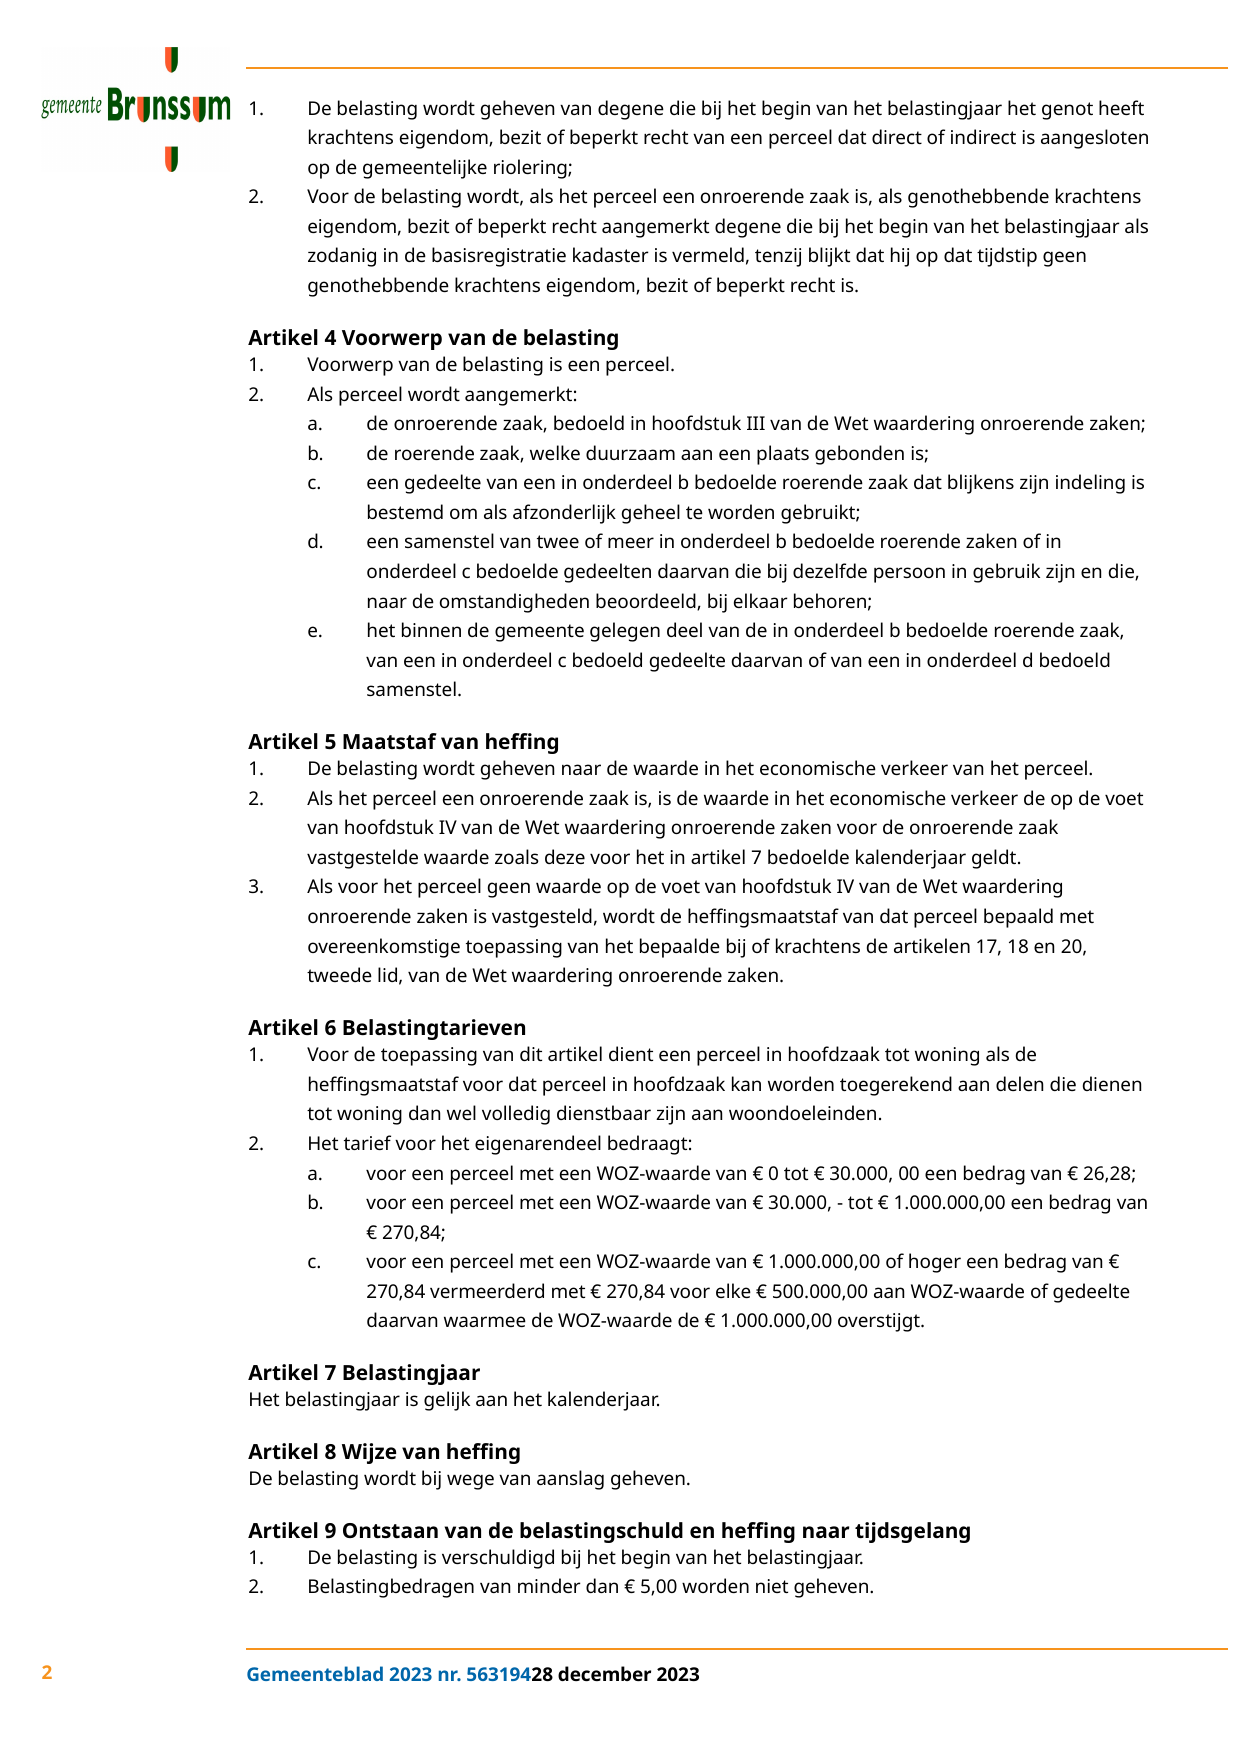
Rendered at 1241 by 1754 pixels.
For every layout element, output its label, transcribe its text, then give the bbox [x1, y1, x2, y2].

list De belasting is verschuldigd bij het begin van het belastingjaar. [248, 1544, 1152, 1570]
list de onroerende zaak, bedoeld in hoofdstuk III van de Wet waardering onroerende zaken; [307, 410, 1152, 436]
list De belasting wordt geheven naar de waarde in het economische verkeer van het perceel. [248, 755, 1152, 781]
text De belasting wordt bij wege van aanslag geheven. [248, 1465, 1152, 1491]
text Artikel 4 Voorwerp van de belasting [248, 323, 1152, 351]
list Voorwerp van de belasting is een perceel. [248, 351, 1152, 377]
list Voor de belasting wordt, als het perceel een onroerende zaak is, als genothebbende krachtens eigendom, bezit of beperkt recht aangemerkt degene die bij het begin van het belastingjaar als zodanig in de basisregistratie kadaster is vermeld, tenzij blijkt dat hij op dat tijdstip geen genothebbende krachtens eigendom, bezit of beperkt recht is. [248, 183, 1152, 298]
text Artikel 6 Belastingtarieven [248, 1013, 1152, 1041]
text Artikel 9 Ontstaan van de belastingschuld en heffing naar tijdsgelang [248, 1516, 1152, 1544]
list De belasting wordt geheven van degene die bij het begin van het belastingjaar het genot heeft krachtens eigendom, bezit of beperkt recht van een perceel dat direct of indirect is aangesloten op de gemeentelijke riolering; [248, 95, 1152, 180]
list een gedeelte van een in onderdeel b bedoelde roerende zaak dat blijkens zijn indeling is bestemd om als afzonderlijk geheel te worden gebruikt; [307, 469, 1152, 525]
list een samenstel van twee of meer in onderdeel b bedoelde roerende zaken of in onderdeel c bedoelde gedeelten daarvan die bij dezelfde persoon in gebruik zijn en die, naar de omstandigheden beoordeeld, bij elkaar behoren; [307, 529, 1152, 613]
text Artikel 7 Belastingjaar [248, 1358, 1152, 1386]
text Het belastingjaar is gelijk aan het kalenderjaar. [248, 1386, 1152, 1412]
list Voor de toepassing van dit artikel dient een perceel in hoofdzaak tot woning als de heffingsmaatstaf voor dat perceel in hoofdzaak kan worden toegerekend aan delen die dienen tot woning dan wel volledig dienstbaar zijn aan woondoeleinden. [248, 1041, 1152, 1126]
list Belastingbedragen van minder dan € 5,00 worden niet geheven. [248, 1574, 1152, 1599]
list de roerende zaak, welke duurzaam aan een plaats gebonden is; [307, 440, 1152, 466]
list Als het perceel een onroerende zaak is, is de waarde in het economische verkeer de op de voet van hoofdstuk IV van de Wet waardering onroerende zaken voor de onroerende zaak vastgestelde waarde zoals deze voor het in artikel 7 bedoelde kalenderjaar geldt. [248, 785, 1152, 870]
text Artikel 5 Maatstaf van heffing [248, 727, 1152, 755]
list voor een perceel met een WOZ-waarde van € 0 tot € 30.000, 00 een bedrag van € 26,28; [307, 1160, 1152, 1185]
list Als voor het perceel geen waarde op de voet van hoofdstuk IV van de Wet waardering onroerende zaken is vastgesteld, wordt de heffingsmaatstaf van dat perceel bepaald met overeenkomstige toepassing van het bepaalde bij of krachtens de artikelen 17, 18 en 20, tweede lid, van de Wet waardering onroerende zaken. [248, 874, 1152, 988]
list het binnen de gemeente gelegen deel van de in onderdeel b bedoelde roerende zaak, van een in onderdeel c bedoeld gedeelte daarvan of van een in onderdeel d bedoeld samenstel. [307, 617, 1152, 702]
list voor een perceel met een WOZ-waarde van € 30.000, - tot € 1.000.000,00 een bedrag van € 270,84; [307, 1189, 1152, 1244]
text Artikel 8 Wijze van heffing [248, 1437, 1152, 1465]
list voor een perceel met een WOZ-waarde van € 1.000.000,00 of hoger een bedrag van € 270,84 vermeerderd met € 270,84 voor elke € 500.000,00 aan WOZ-waarde of gedeelte daarvan waarmee de WOZ-waarde de € 1.000.000,00 overstijgt. [307, 1248, 1152, 1333]
picture [41, 47, 231, 172]
list Als perceel wordt aangemerkt: [248, 381, 1152, 406]
list Het tarief voor het eigenarendeel bedraagt: [248, 1130, 1152, 1156]
